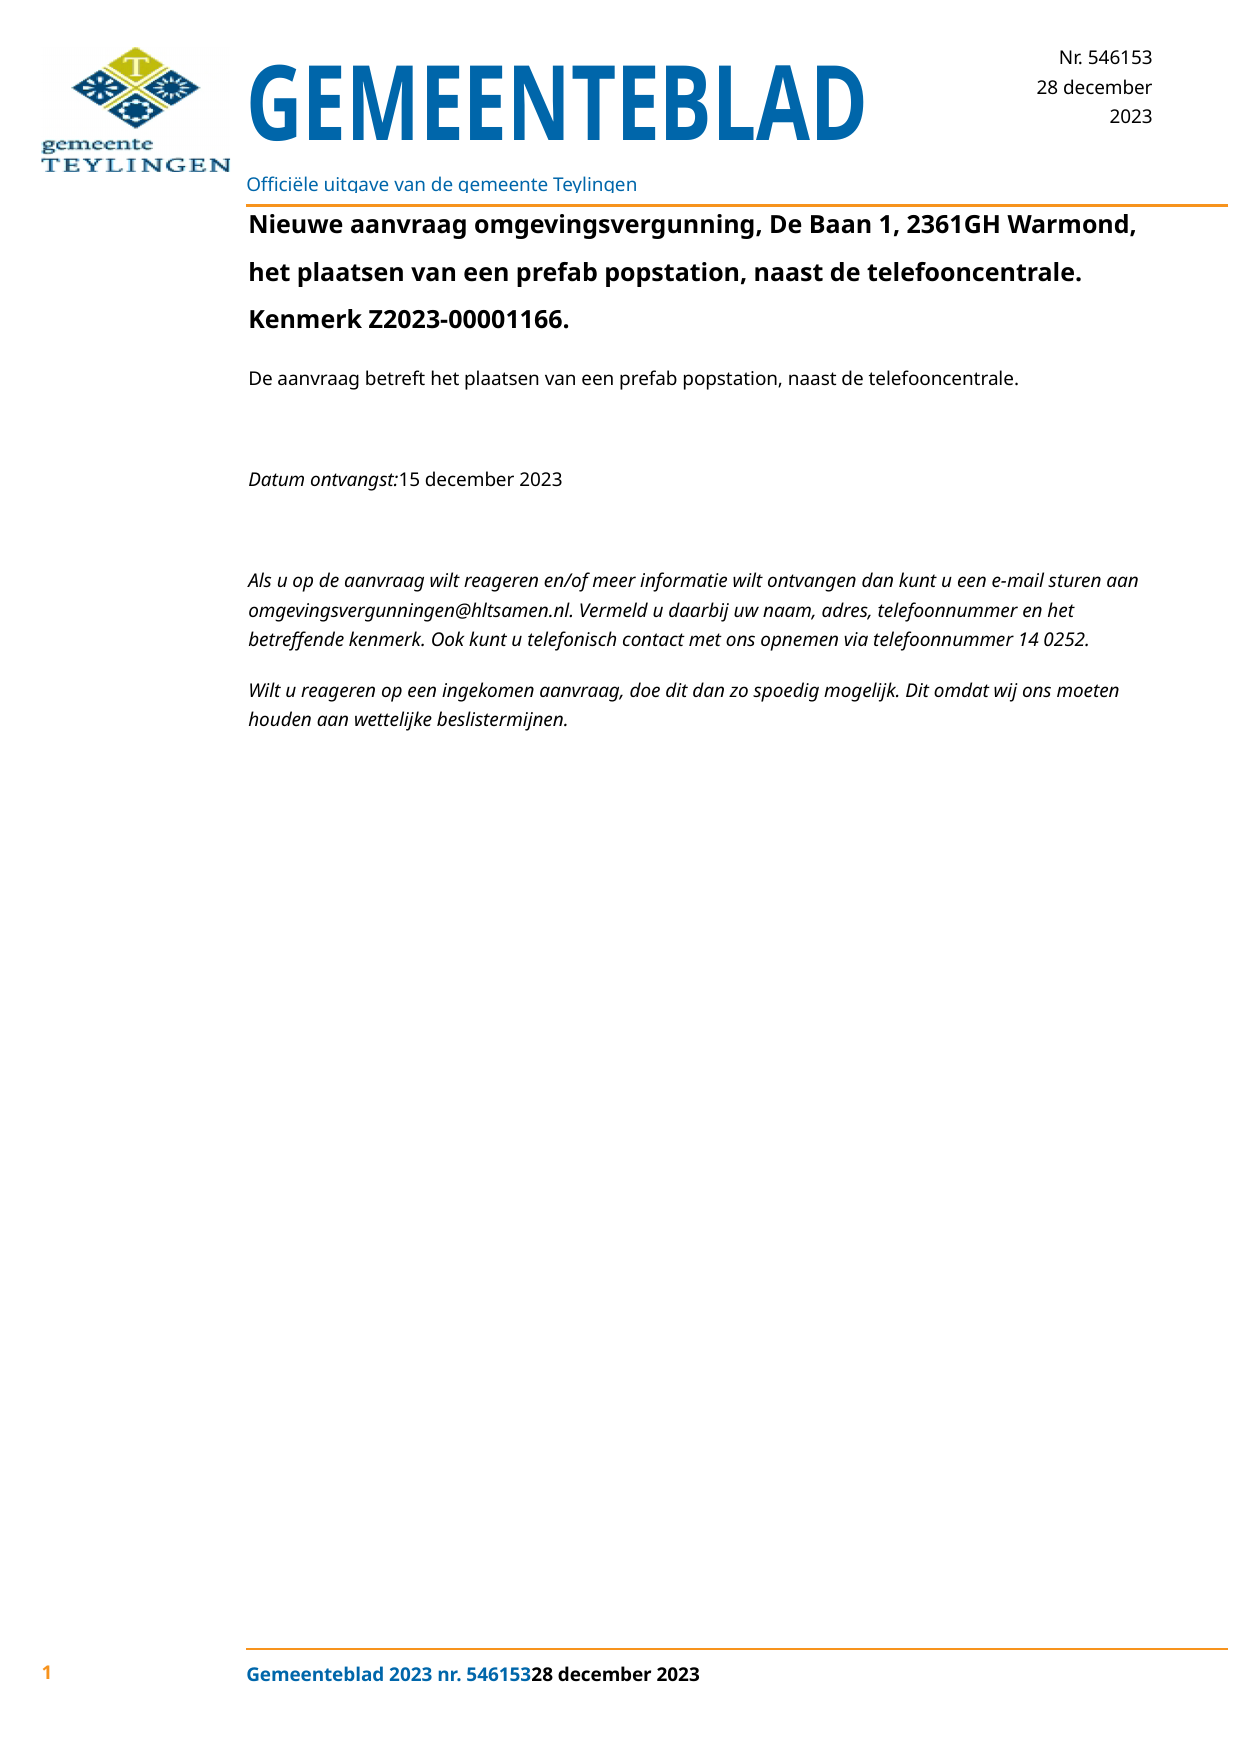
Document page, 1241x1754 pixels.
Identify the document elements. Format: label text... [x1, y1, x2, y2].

text Wilt u reageren op een ingekomen aanvraag, doe dit dan zo spoedig mogelijk. Dit omdat wij ons moeten houden aan wettelijke beslistermijnen. [248, 677, 1152, 732]
text Datum ontvangst:15 december 2023 [248, 466, 1152, 492]
text De aanvraag betreft het plaatsen van een prefab popstation, naast de telefooncentrale. [248, 366, 1152, 391]
text Als u op de aanvraag wilt reageren en/of meer informatie wilt ontvangen dan kunt u een e-mail sturen aan omgevingsvergunningen@hltsamen.nl. Vermeld u daarbij uw naam, adres, telefoonnummer en het betreffende kenmerk. Ook kunt u telefonisch contact met ons opnemen via telefoonnummer 14 0252. [248, 567, 1152, 652]
picture [41, 47, 231, 172]
text Nieuwe aanvraag omgevingsvergunning, De Baan 1, 2361GH Warmond, het plaatsen van een prefab popstation, naast de telefooncentrale. Kenmerk Z2023-00001166. [248, 207, 1152, 336]
